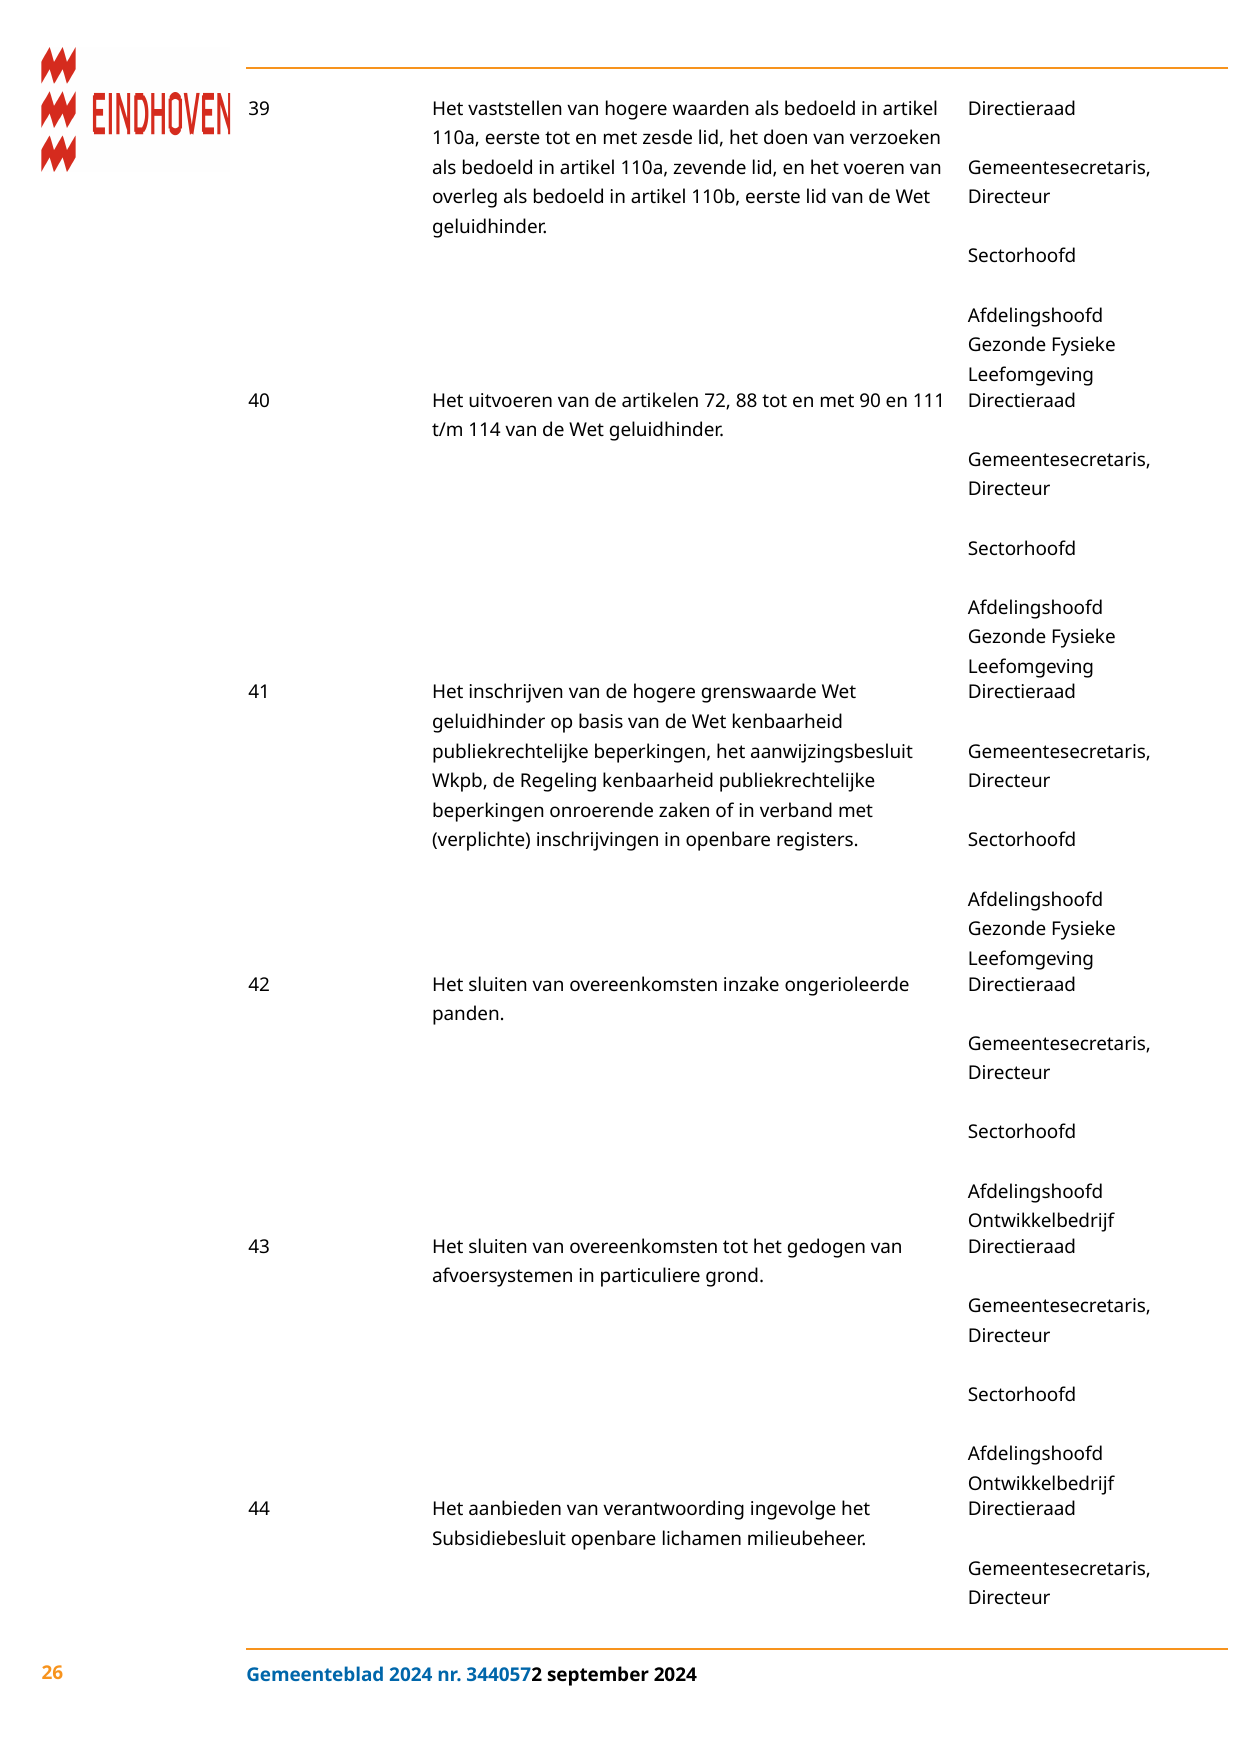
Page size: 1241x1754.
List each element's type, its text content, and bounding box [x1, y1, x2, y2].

table_cell Het uitvoeren van de artikelen 72, 88 tot en met 90 en 111 t/m 114 van de Wet geluidhinder. [432, 387, 968, 679]
table_cell 40 [248, 387, 432, 679]
table_cell 44 [248, 1496, 432, 1610]
table_cell Directieraad Gemeentesecretaris, Directeur Sectorhoofd Afdelingshoofd Gezonde Fysieke Leefomgeving [968, 95, 1152, 387]
table_cell Het sluiten van overeenkomsten tot het gedogen van afvoersystemen in particuliere grond. [432, 1233, 968, 1496]
table_cell 42 [248, 971, 432, 1233]
table_cell Directieraad Gemeentesecretaris, Directeur Sectorhoofd Afdelingshoofd Ontwikkelbedrijf [968, 971, 1152, 1233]
table_cell Directieraad Gemeentesecretaris, Directeur Sectorhoofd Afdelingshoofd Ontwikkelbedrijf [968, 1233, 1152, 1496]
table_cell Directieraad Gemeentesecretaris, Directeur [968, 1496, 1152, 1610]
table_cell Directieraad Gemeentesecretaris, Directeur Sectorhoofd Afdelingshoofd Gezonde Fysieke Leefomgeving [968, 679, 1152, 971]
table_cell 41 [248, 679, 432, 971]
table_cell 39 [248, 95, 432, 387]
table_cell Het vaststellen van hogere waarden als bedoeld in artikel 110a, eerste tot en met zesde lid, het doen van verzoeken als bedoeld in artikel 110a, zevende lid, en het voeren van overleg als bedoeld in artikel 110b, eerste lid van de Wet geluidhinder. [432, 95, 968, 387]
table_cell Directieraad Gemeentesecretaris, Directeur Sectorhoofd Afdelingshoofd Gezonde Fysieke Leefomgeving [968, 387, 1152, 679]
table_cell Het inschrijven van de hogere grenswaarde Wet geluidhinder op basis van de Wet kenbaarheid publiekrechtelijke beperkingen, het aanwijzingsbesluit Wkpb, de Regeling kenbaarheid publiekrechtelijke beperkingen onroerende zaken of in verband met (verplichte) inschrijvingen in openbare registers. [432, 679, 968, 971]
table_cell Het sluiten van overeenkomsten inzake ongerioleerde panden. [432, 971, 968, 1233]
picture [41, 47, 231, 172]
table_cell 43 [248, 1233, 432, 1496]
table_cell Het aanbieden van verantwoording ingevolge het Subsidiebesluit openbare lichamen milieubeheer. [432, 1496, 968, 1610]
